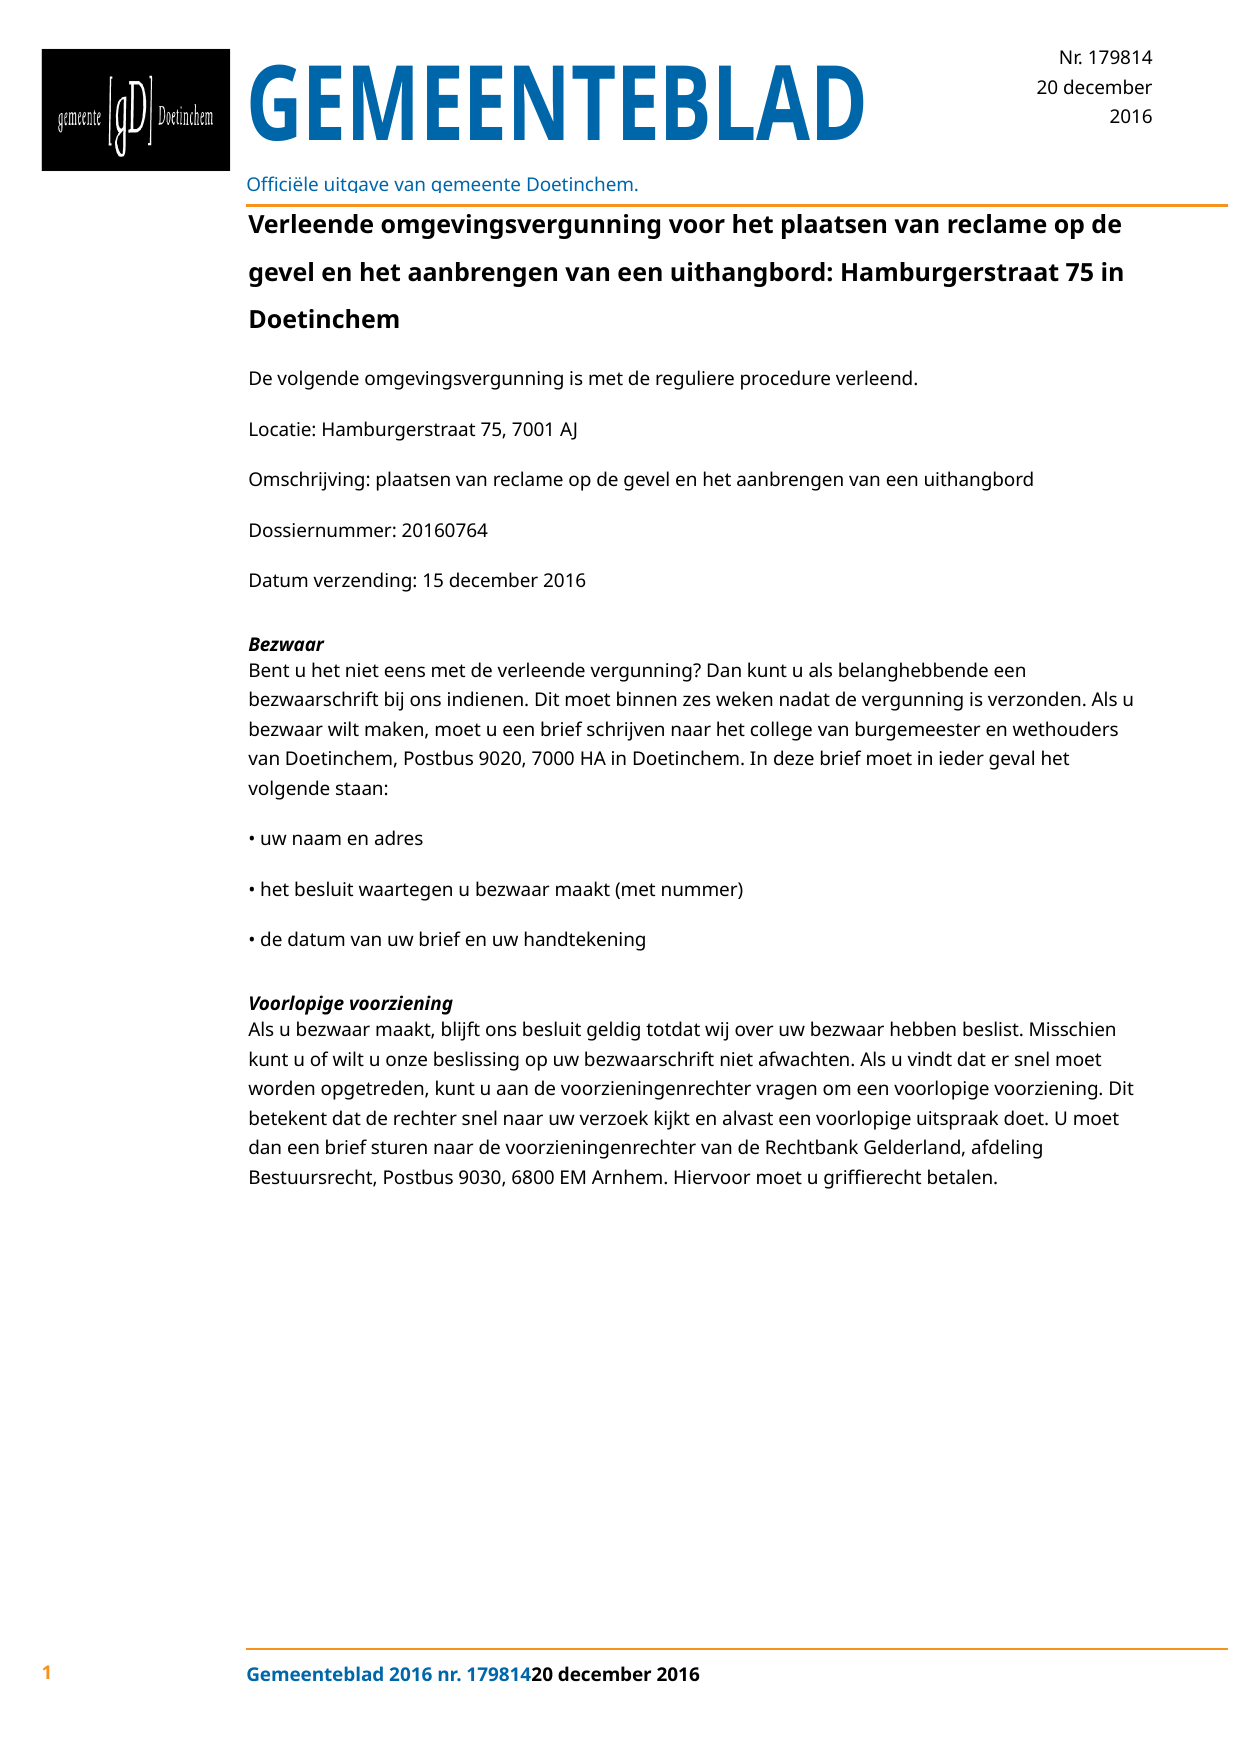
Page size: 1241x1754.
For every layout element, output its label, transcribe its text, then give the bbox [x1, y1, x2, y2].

text Omschrijving: plaatsen van reclame op de gevel en het aanbrengen van een uithangbord [248, 466, 1152, 492]
text Voorlopige voorziening [248, 990, 1152, 1016]
text Bent u het niet eens met de verleende vergunning? Dan kunt u als belanghebbende een bezwaarschrift bij ons indienen. Dit moet binnen zes weken nadat de vergunning is verzonden. Als u bezwaar wilt maken, moet u een brief schrijven naar het college van burgemeester en wethouders van Doetinchem, Postbus 9020, 7000 HA in Doetinchem. In deze brief moet in ieder geval het volgende staan: [248, 657, 1152, 801]
text Bezwaar [248, 631, 1152, 657]
text De volgende omgevingsvergunning is met de reguliere procedure verleend. [248, 366, 1152, 391]
text • uw naam en adres [248, 826, 1152, 851]
picture [41, 47, 231, 172]
text Datum verzending: 15 december 2016 [248, 567, 1152, 593]
text • het besluit waartegen u bezwaar maakt (met nummer) [248, 876, 1152, 902]
text • de datum van uw brief en uw handtekening [248, 926, 1152, 952]
text Als u bezwaar maakt, blijft ons besluit geldig totdat wij over uw bezwaar hebben beslist. Misschien kunt u of wilt u onze beslissing op uw bezwaarschrift niet afwachten. Als u vindt dat er snel moet worden opgetreden, kunt u aan de voorzieningenrechter vragen om een voorlopige voorziening. Dit betekent dat de rechter snel naar uw verzoek kijkt en alvast een voorlopige uitspraak doet. U moet dan een brief sturen naar de voorzieningenrechter van de Rechtbank Gelderland, afdeling Bestuursrecht, Postbus 9030, 6800 EM Arnhem. Hiervoor moet u griffierecht betalen. [248, 1016, 1152, 1190]
text Dossiernummer: 20160764 [248, 517, 1152, 542]
text Locatie: Hamburgerstraat 75, 7001 AJ [248, 416, 1152, 442]
text Verleende omgevingsvergunning voor het plaatsen van reclame op de gevel en het aanbrengen van een uithangbord: Hamburgerstraat 75 in Doetinchem [248, 207, 1152, 336]
